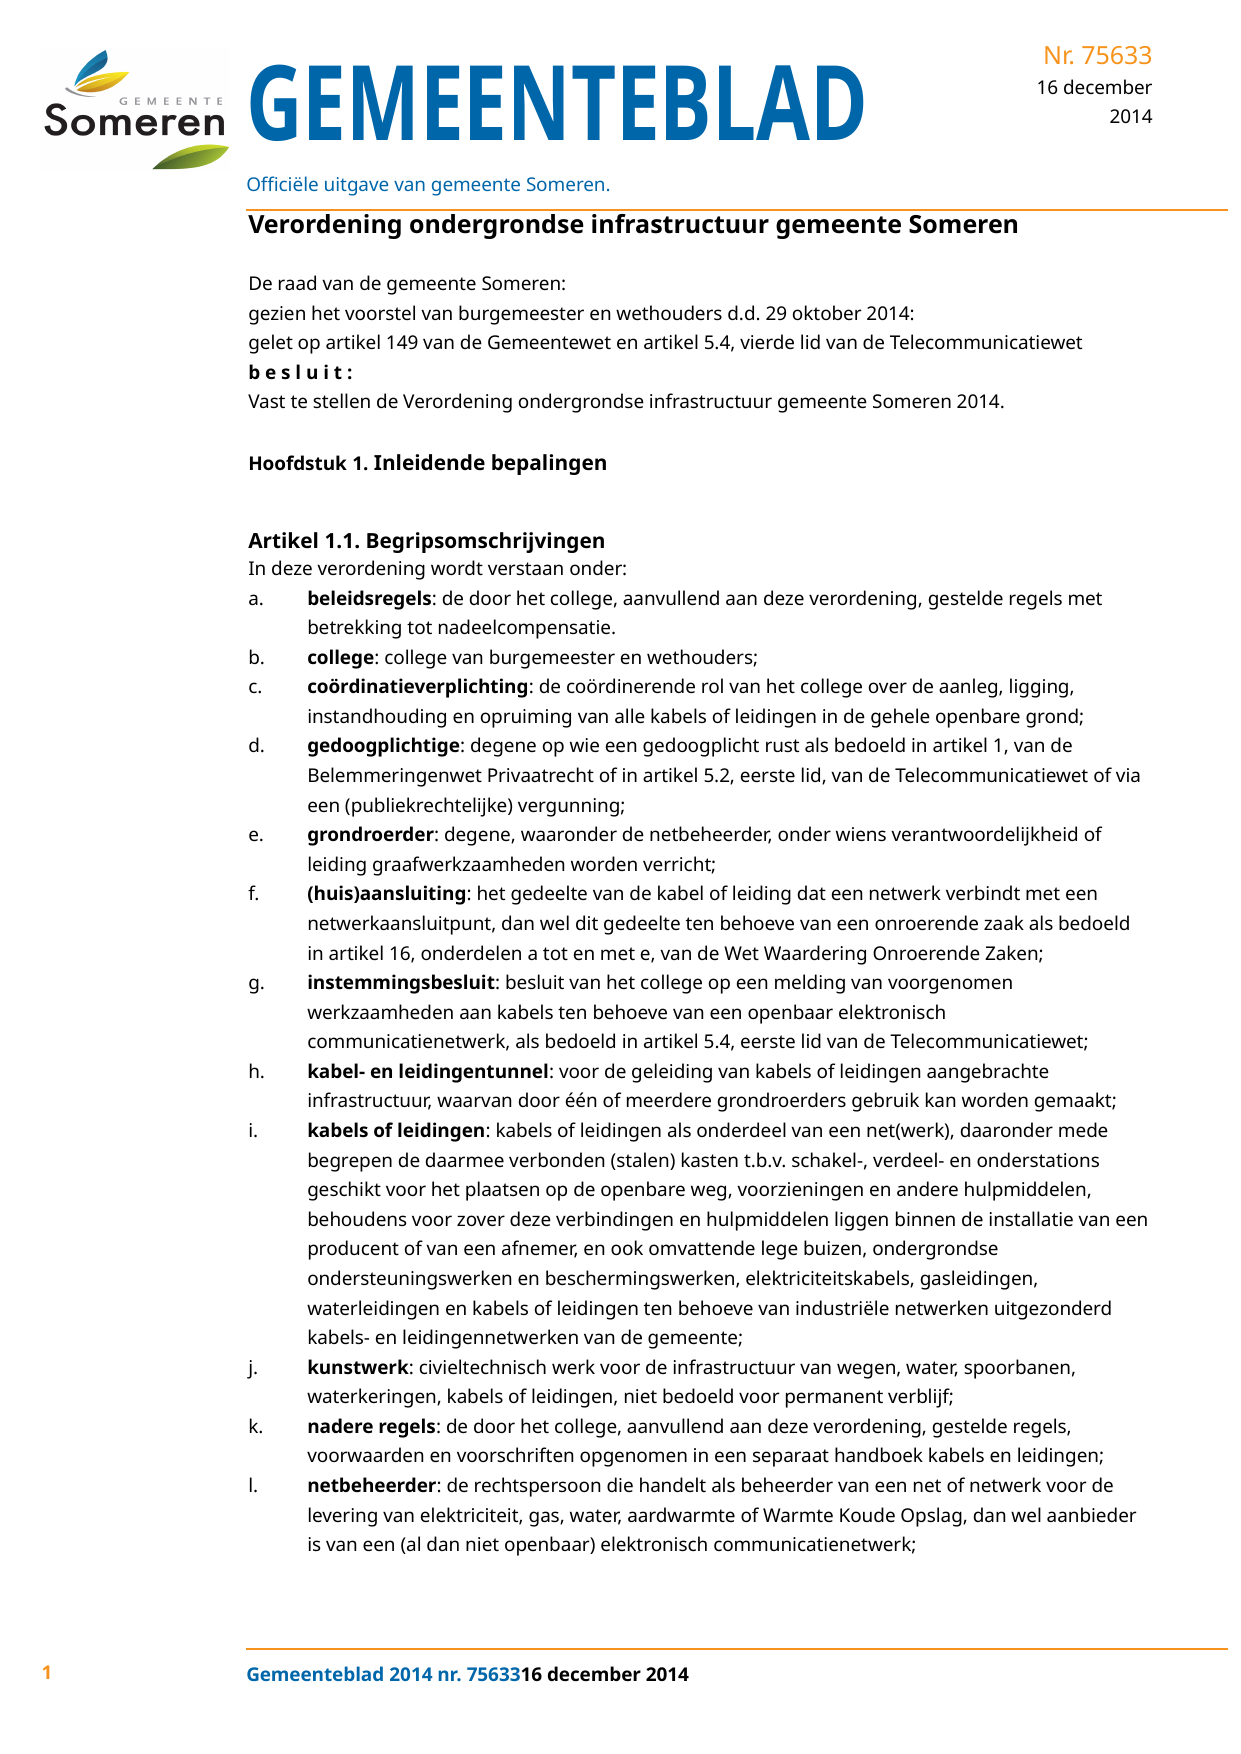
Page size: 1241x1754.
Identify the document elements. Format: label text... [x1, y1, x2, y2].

text gelet op artikel 149 van de Gemeentewet en artikel 5.4, vierde lid van de Telecommunicatiewet [248, 329, 1152, 355]
list nadere regels: de door het college, aanvullend aan deze verordening, gestelde regels, voorwaarden en voorschriften opgenomen in een separaat handboek kabels en leidingen; [248, 1413, 1152, 1468]
text Verordening ondergrondse infrastructuur gemeente Someren [248, 211, 1152, 241]
list coördinatieverplichting: de coördinerende rol van het college over de aanleg, ligging, instandhouding en opruiming van alle kabels of leidingen in de gehele openbare grond; [248, 673, 1152, 729]
list grondroerder: degene, waaronder de netbeheerder, onder wiens verantwoordelijkheid of leiding graafwerkzaamheden worden verricht; [248, 821, 1152, 877]
text Hoofdstuk 1. Inleidende bepalingen [248, 448, 1152, 476]
text De raad van de gemeente Someren: [248, 270, 1152, 296]
list kabel- en leidingentunnel: voor de geleiding van kabels of leidingen aangebrachte infrastructuur, waarvan door één of meerdere grondroerders gebruik kan worden gemaakt; [248, 1058, 1152, 1113]
text gezien het voorstel van burgemeester en wethouders d.d. 29 oktober 2014: [248, 300, 1152, 326]
list kabels of leidingen: kabels of leidingen als onderdeel van een net(werk), daaronder mede begrepen de daarmee verbonden (stalen) kasten t.b.v. schakel-, verdeel- en onderstations geschikt voor het plaatsen op de openbare weg, voorzieningen en andere hulpmiddelen, behoudens voor zover deze verbindingen en hulpmiddelen liggen binnen de installatie van een producent of van een afnemer, en ook omvattende lege buizen, ondergrondse ondersteuningswerken en beschermingswerken, elektriciteitskabels, gasleidingen, waterleidingen en kabels of leidingen ten behoeve van industriële netwerken uitgezonderd kabels- en leidingennetwerken van de gemeente; [248, 1117, 1152, 1350]
text Artikel 1.1. Begripsomschrijvingen [248, 527, 1152, 555]
list gedoogplichtige: degene op wie een gedoogplicht rust als bedoeld in artikel 1, van de Belemmeringenwet Privaatrecht of in artikel 5.2, eerste lid, van de Telecommunicatiewet of via een (publiekrechtelijke) vergunning; [248, 733, 1152, 817]
picture [41, 47, 231, 172]
text Vast te stellen de Verordening ondergrondse infrastructuur gemeente Someren 2014. [248, 389, 1152, 414]
text b e s l u i t : [248, 359, 1152, 385]
list kunstwerk: civieltechnisch werk voor de infrastructuur van wegen, water, spoorbanen, waterkeringen, kabels of leidingen, niet bedoeld voor permanent verblijf; [248, 1354, 1152, 1409]
list netbeheerder: de rechtspersoon die handelt als beheerder van een net of netwerk voor de levering van elektriciteit, gas, water, aardwarmte of Warmte Koude Opslag, dan wel aanbieder is van een (al dan niet openbaar) elektronisch communicatienetwerk; [248, 1472, 1152, 1557]
list (huis)aansluiting: het gedeelte van de kabel of leiding dat een netwerk verbindt met een netwerkaansluitpunt, dan wel dit gedeelte ten behoeve van een onroerende zaak als bedoeld in artikel 16, onderdelen a tot en met e, van de Wet Waardering Onroerende Zaken; [248, 881, 1152, 965]
list instemmingsbesluit: besluit van het college op een melding van voorgenomen werkzaamheden aan kabels ten behoeve van een openbaar elektronisch communicatienetwerk, als bedoeld in artikel 5.4, eerste lid van de Telecommunicatiewet; [248, 969, 1152, 1054]
list college: college van burgemeester en wethouders; [248, 644, 1152, 669]
text In deze verordening wordt verstaan onder: [248, 555, 1152, 581]
list beleidsregels: de door het college, aanvullend aan deze verordening, gestelde regels met betrekking tot nadeelcompensatie. [248, 585, 1152, 640]
